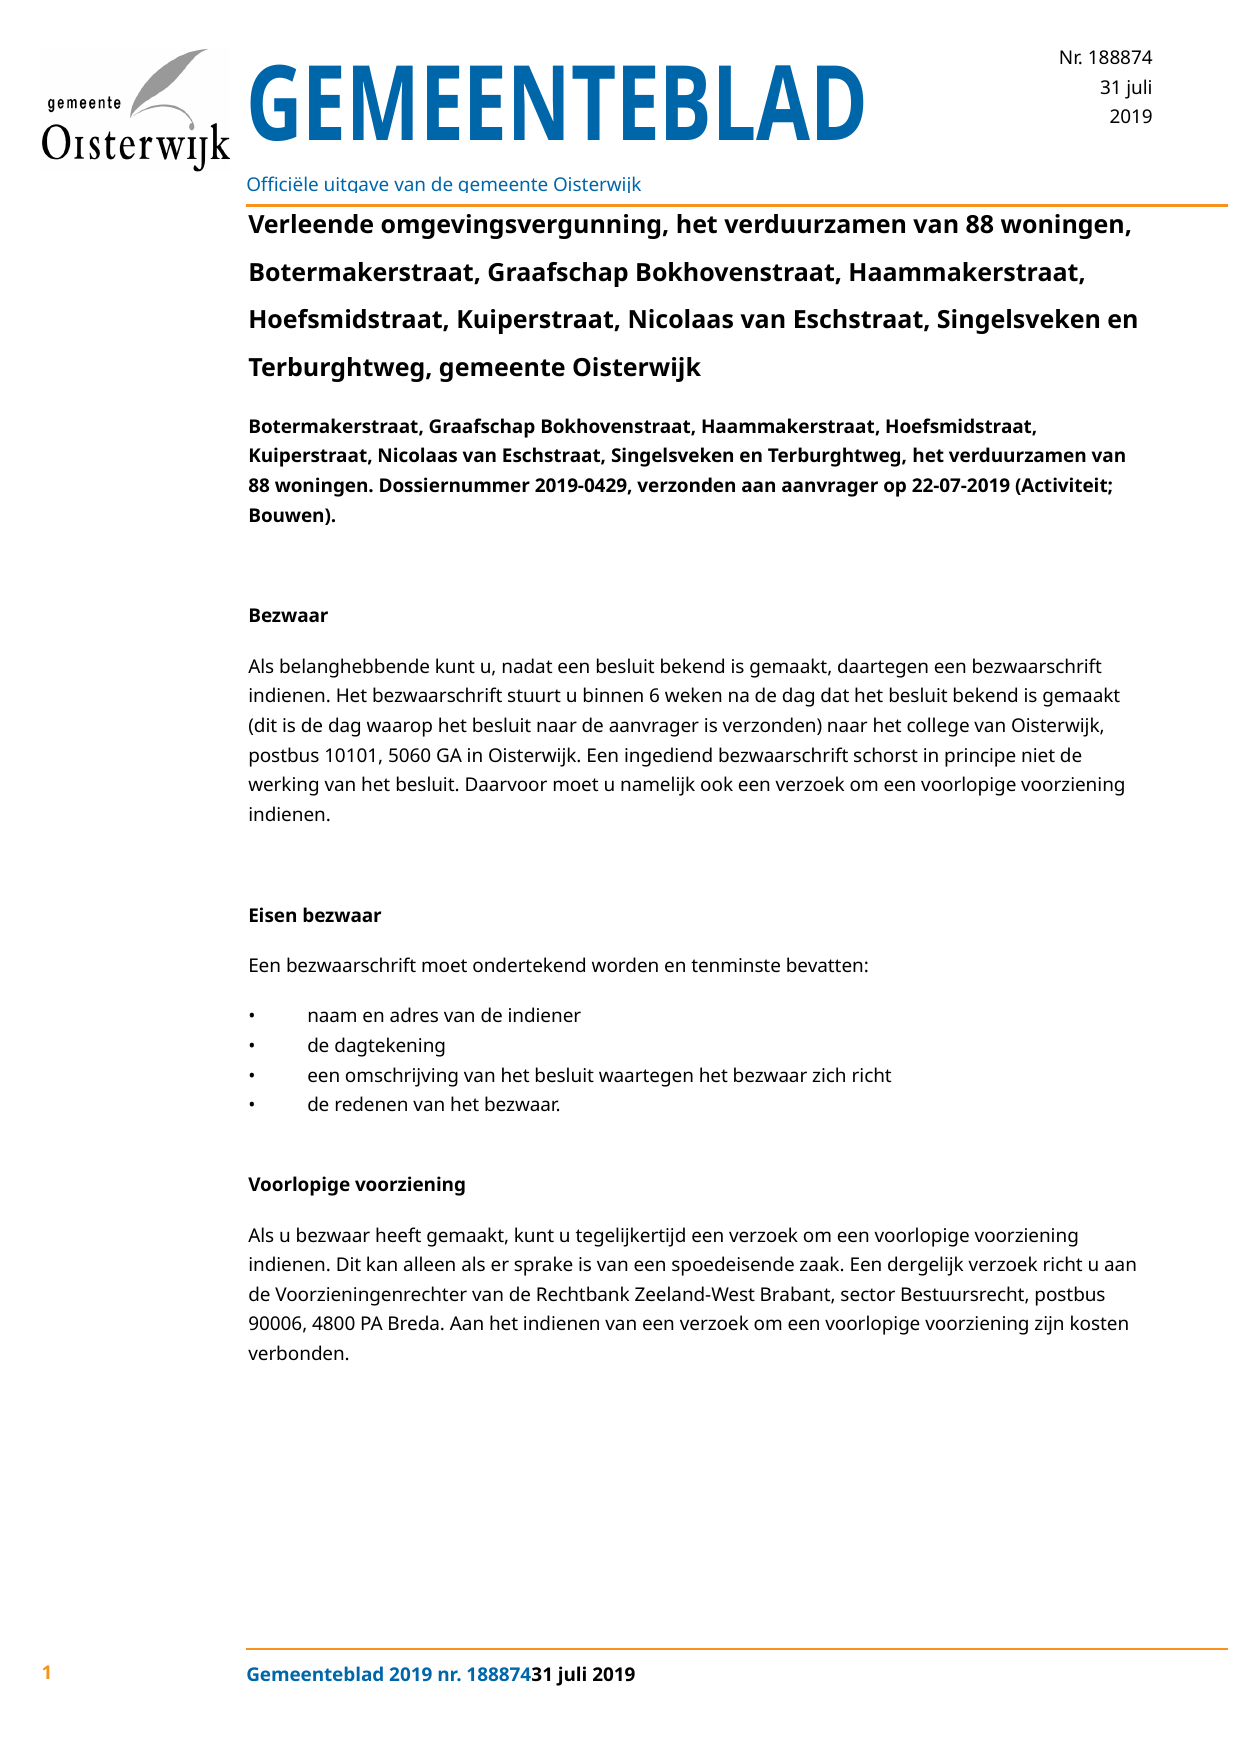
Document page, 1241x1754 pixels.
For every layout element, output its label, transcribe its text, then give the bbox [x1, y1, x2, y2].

text Botermakerstraat, Graafschap Bokhovenstraat, Haammakerstraat, Hoefsmidstraat, Kuiperstraat, Nicolaas van Eschstraat, Singelsveken en Terburghtweg, het verduurzamen van 88 woningen. Dossiernummer 2019-0429, verzonden aan aanvrager op 22-07-2019 (Activiteit; Bouwen). [248, 413, 1152, 528]
text Eisen bezwaar [248, 902, 1152, 928]
text Verleende omgevingsvergunning, het verduurzamen van 88 woningen, Botermakerstraat, Graafschap Bokhovenstraat, Haammakerstraat, Hoefsmidstraat, Kuiperstraat, Nicolaas van Eschstraat, Singelsveken en Terburghtweg, gemeente Oisterwijk [248, 207, 1152, 384]
list een omschrijving van het besluit waartegen het bezwaar zich richt [248, 1062, 1152, 1088]
list de redenen van het bezwaar. [248, 1091, 1152, 1117]
list de dagtekening [248, 1032, 1152, 1058]
picture [41, 47, 231, 172]
text Bezwaar [248, 603, 1152, 628]
text Voorlopige voorziening [248, 1171, 1152, 1197]
text Als u bezwaar heeft gemaakt, kunt u tegelijkertijd een verzoek om een voorlopige voorziening indienen. Dit kan alleen als er sprake is van een spoedeisende zaak. Een dergelijk verzoek richt u aan de Voorzieningenrechter van de Rechtbank Zeeland-West Brabant, sector Bestuursrecht, postbus 90006, 4800 PA Breda. Aan het indienen van een verzoek om een voorlopige voorziening zijn kosten verbonden. [248, 1222, 1152, 1366]
text Een bezwaarschrift moet ondertekend worden en tenminste bevatten: [248, 952, 1152, 978]
list naam en adres van de indiener [248, 1003, 1152, 1028]
text Als belanghebbende kunt u, nadat een besluit bekend is gemaakt, daartegen een bezwaarschrift indienen. Het bezwaarschrift stuurt u binnen 6 weken na de dag dat het besluit bekend is gemaakt (dit is de dag waarop het besluit naar de aanvrager is verzonden) naar het college van Oisterwijk, postbus 10101, 5060 GA in Oisterwijk. Een ingediend bezwaarschrift schorst in principe niet de werking van het besluit. Daarvoor moet u namelijk ook een verzoek om een voorlopige voorziening indienen. [248, 653, 1152, 827]
